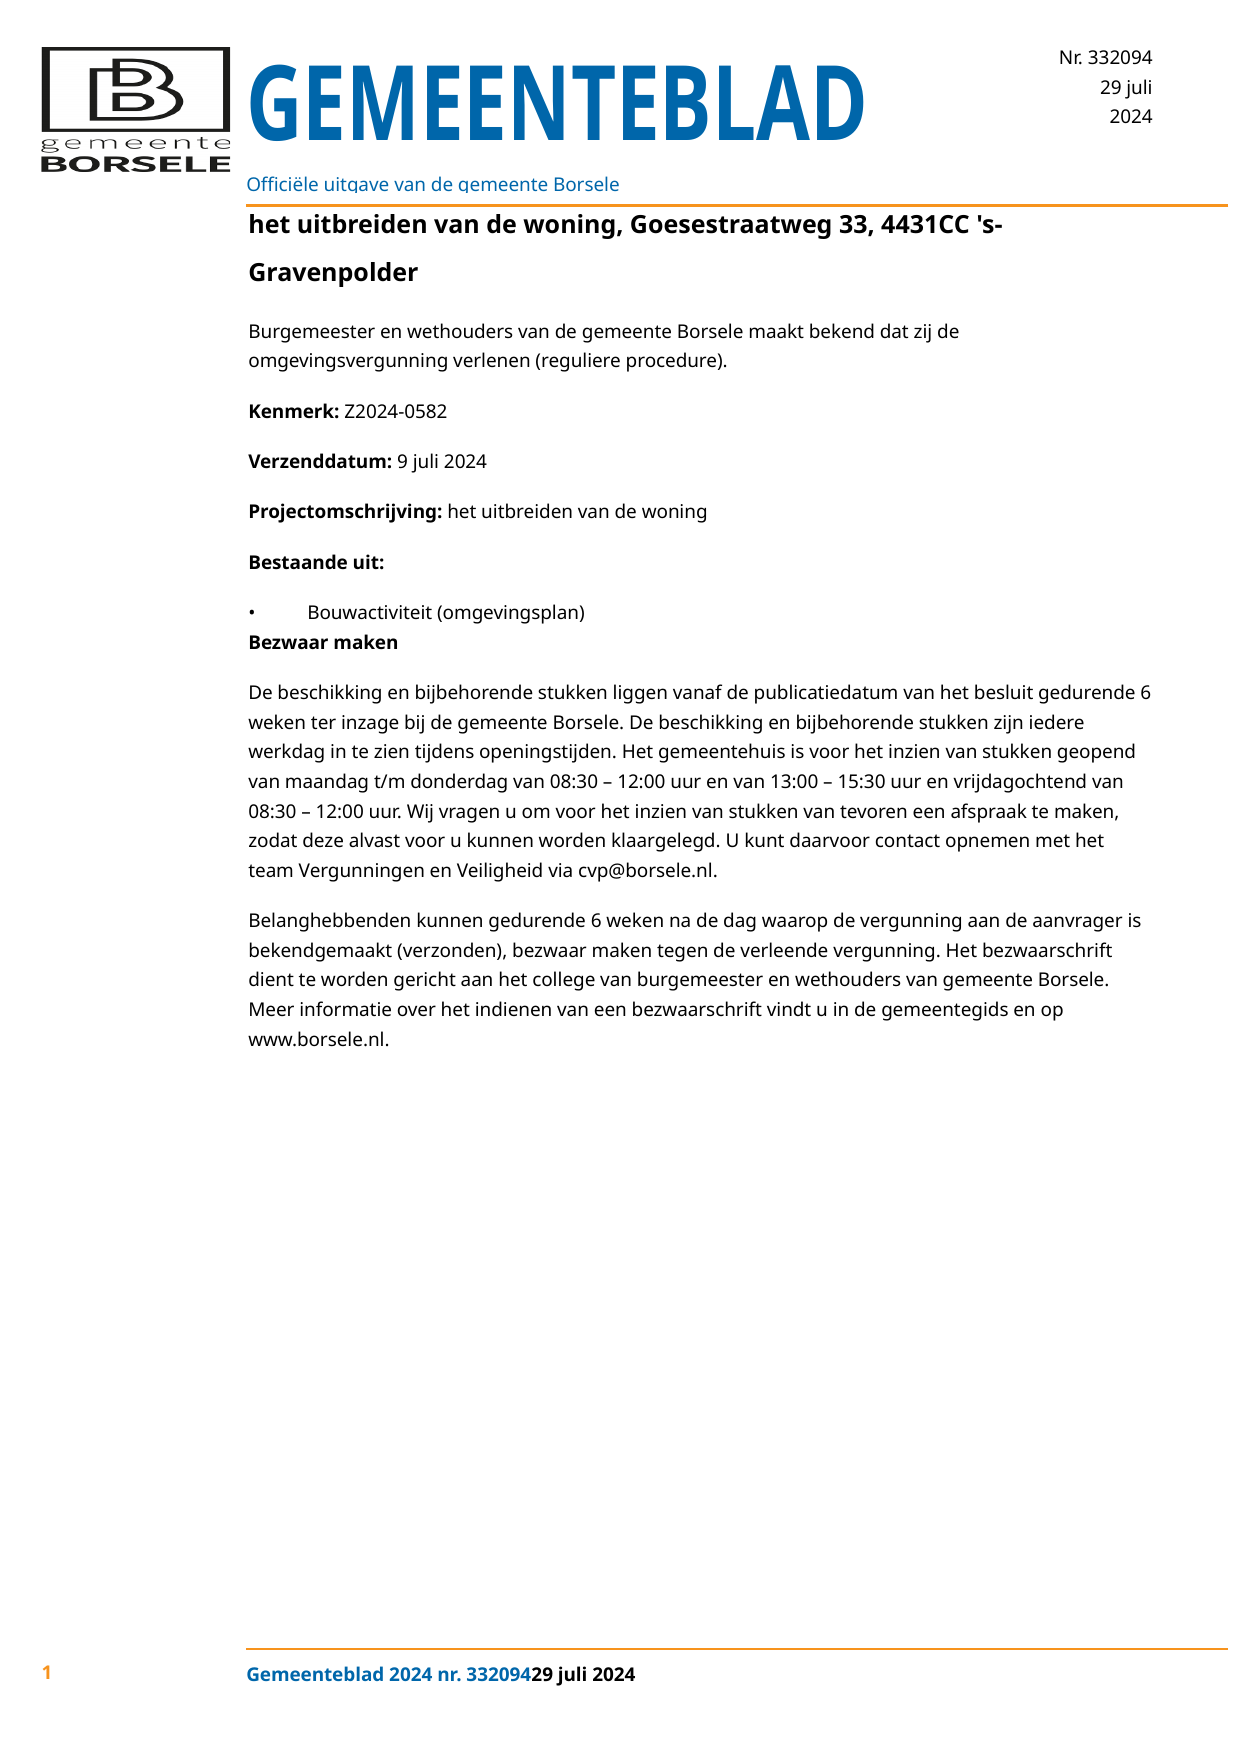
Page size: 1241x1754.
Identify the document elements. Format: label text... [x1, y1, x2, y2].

text Verzenddatum: 9 juli 2024 [248, 448, 1152, 474]
text Kenmerk: Z2024-0582 [248, 398, 1152, 424]
text het uitbreiden van de woning, Goesestraatweg 33, 4431CC 's-Gravenpolder [248, 207, 1152, 288]
picture [41, 47, 231, 172]
text Burgemeester en wethouders van de gemeente Borsele maakt bekend dat zij de omgevingsvergunning verlenen (reguliere procedure). [248, 318, 1152, 373]
text Bestaande uit: [248, 549, 1152, 575]
text Belanghebbenden kunnen gedurende 6 weken na de dag waarop de vergunning aan de aanvrager is bekendgemaakt (verzonden), bezwaar maken tegen de verleende vergunning. Het bezwaarschrift dient te worden gericht aan het college van burgemeester en wethouders van gemeente Borsele. Meer informatie over het indienen van een bezwaarschrift vindt u in de gemeentegids en op www.borsele.nl. [248, 907, 1152, 1052]
list Bouwactiviteit (omgevingsplan) [248, 599, 1152, 625]
text De beschikking en bijbehorende stukken liggen vanaf de publicatiedatum van het besluit gedurende 6 weken ter inzage bij de gemeente Borsele. De beschikking en bijbehorende stukken zijn iedere werkdag in te zien tijdens openingstijden. Het gemeentehuis is voor het inzien van stukken geopend van maandag t/m donderdag van 08:30 – 12:00 uur en van 13:00 – 15:30 uur en vrijdagochtend van 08:30 – 12:00 uur. Wij vragen u om voor het inzien van stukken van tevoren een afspraak te maken, zodat deze alvast voor u kunnen worden klaargelegd. U kunt daarvoor contact opnemen met het team Vergunningen en Veiligheid via cvp@borsele.nl. [248, 679, 1152, 883]
text Projectomschrijving: het uitbreiden van de woning [248, 499, 1152, 524]
text Bezwaar maken [248, 629, 1152, 655]
